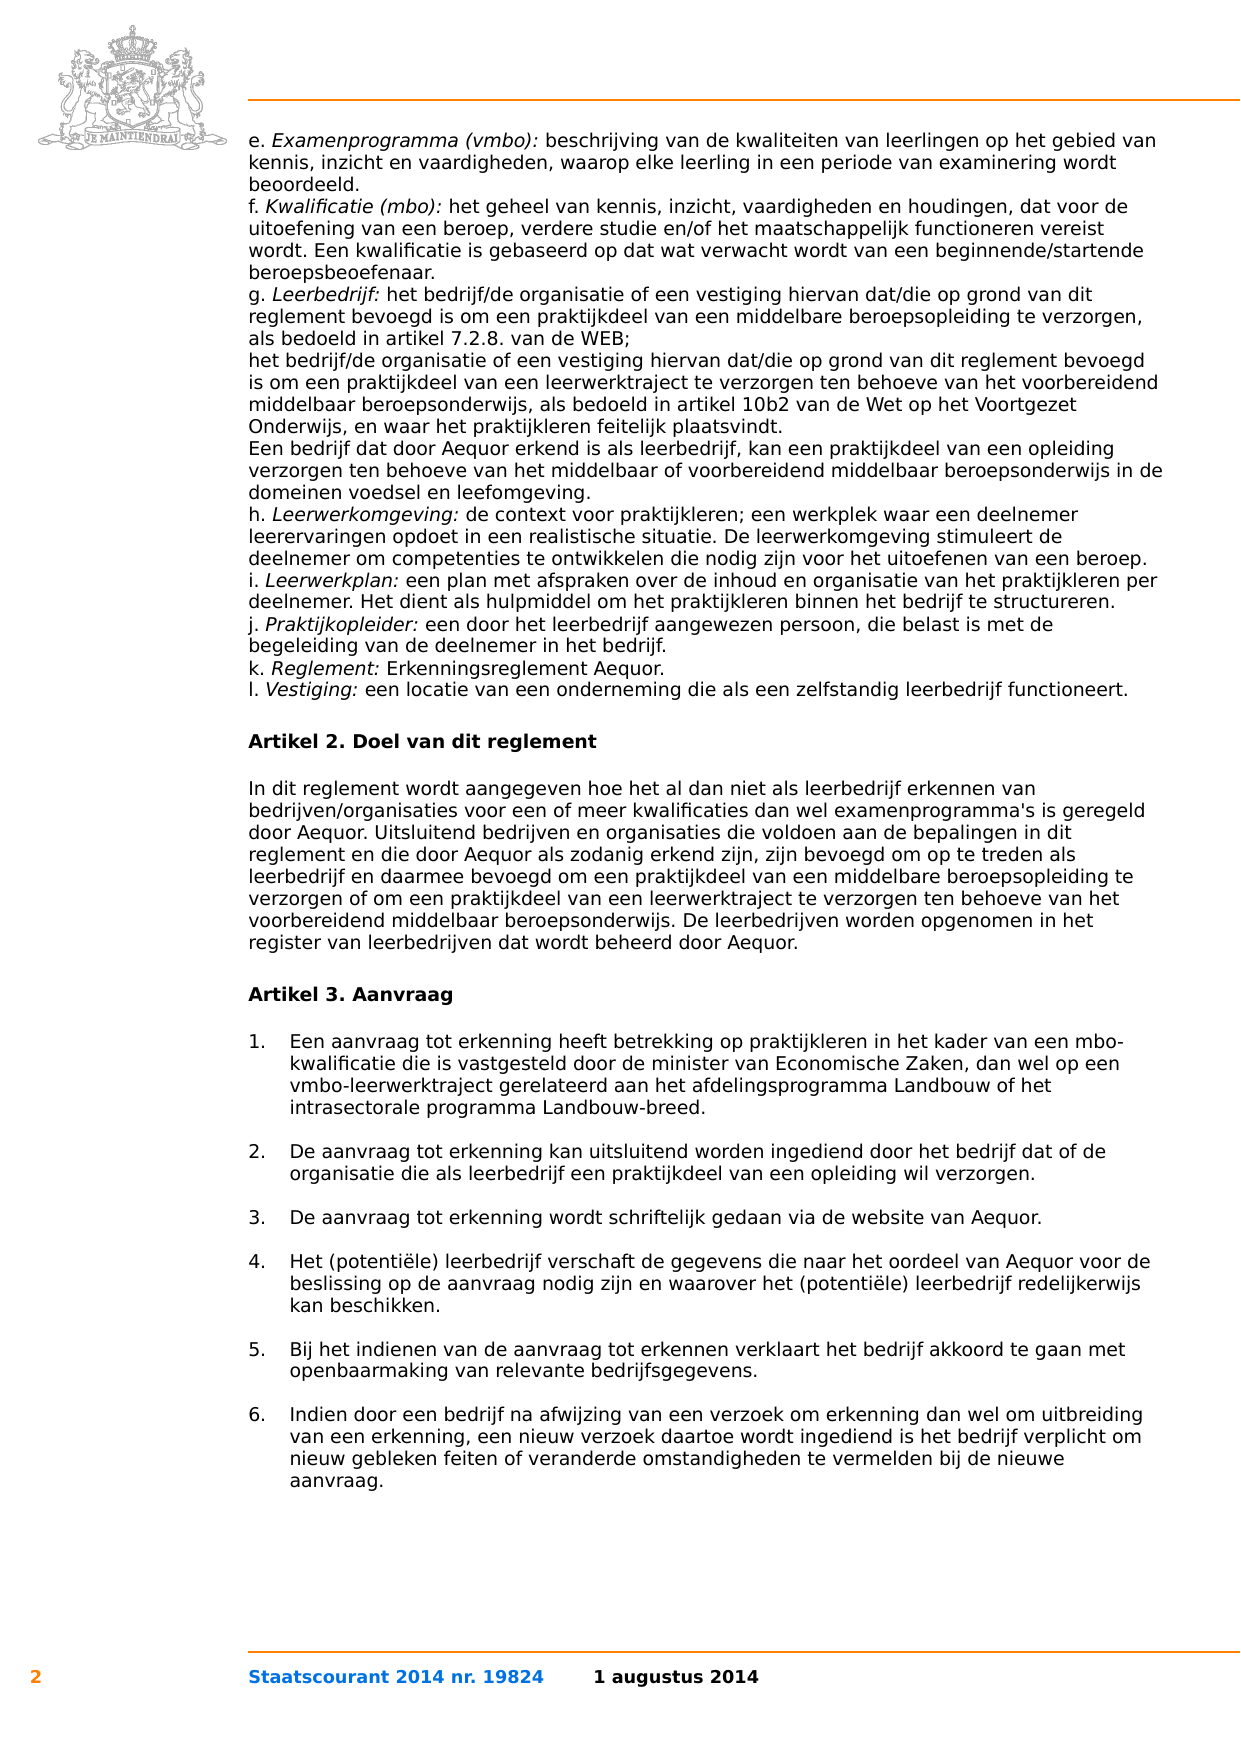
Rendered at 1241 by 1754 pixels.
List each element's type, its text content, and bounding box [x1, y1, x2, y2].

text j. Praktijkopleider: een door het leerbedrijf aangewezen persoon, die belast is met de begeleiding van de deelnemer in het bedrijf. [248, 613, 1163, 657]
text f. Kwalificatie (mbo): het geheel van kennis, inzicht, vaardigheden en houdingen, dat voor de uitoefening van een beroep, verdere studie en/of het maatschappelijk functioneren vereist wordt. Een kwalificatie is gebaseerd op dat wat verwacht wordt van een beginnende/startende beroepsbeoefenaar. [248, 196, 1163, 284]
text e. Examenprogramma (vmbo): beschrijving van de kwaliteiten van leerlingen op het gebied van kennis, inzicht en vaardigheden, waarop elke leerling in een periode van examinering wordt beoordeeld. [248, 130, 1163, 196]
text In dit reglement wordt aangegeven hoe het al dan niet als leerbedrijf erkennen van bedrijven/organisaties voor een of meer kwalificaties dan wel examenprogramma's is geregeld door Aequor. Uitsluitend bedrijven en organisaties die voldoen aan de bepalingen in dit reglement en die door Aequor als zodanig erkend zijn, zijn bevoegd om op te treden als leerbedrijf en daarmee bevoegd om een praktijkdeel van een middelbare beroepsopleiding te verzorgen of om een praktijkdeel van een leerwerktraject te verzorgen ten behoeve van het voorbereidend middelbaar beroepsonderwijs. De leerbedrijven worden opgenomen in het register van leerbedrijven dat wordt beheerd door Aequor. [248, 778, 1163, 954]
text Een bedrijf dat door Aequor erkend is als leerbedrijf, kan een praktijkdeel van een opleiding verzorgen ten behoeve van het middelbaar of voorbereidend middelbaar beroepsonderwijs in de domeinen voedsel en leefomgeving. [248, 438, 1163, 503]
text 2. De aanvraag tot erkenning kan uitsluitend worden ingediend door het bedrijf dat of de organisatie die als leerbedrijf een praktijkdeel van een opleiding wil verzorgen. [248, 1141, 1163, 1185]
picture [38, 25, 227, 150]
text 3. De aanvraag tot erkenning wordt schriftelijk gedaan via de website van Aequor. [248, 1207, 1163, 1229]
text k. Reglement: Erkenningsreglement Aequor. [248, 657, 1163, 679]
subtitle Artikel 3. Aanvraag [248, 984, 1163, 1006]
text 1. Een aanvraag tot erkenning heeft betrekking op praktijkleren in het kader van een mbo-kwalificatie die is vastgesteld door de minister van Economische Zaken, dan wel op een vmbo-leerwerktraject gerelateerd aan het afdelingsprogramma Landbouw of het intrasectorale programma Landbouw-breed. [248, 1031, 1163, 1119]
text g. Leerbedrijf: het bedrijf/de organisatie of een vestiging hiervan dat/die op grond van dit reglement bevoegd is om een praktijkdeel van een middelbare beroepsopleiding te verzorgen, als bedoeld in artikel 7.2.8. van de WEB; [248, 284, 1163, 350]
subtitle Artikel 2. Doel van dit reglement [248, 731, 1163, 753]
text l. Vestiging: een locatie van een onderneming die als een zelfstandig leerbedrijf functioneert. [248, 679, 1163, 701]
text 6. Indien door een bedrijf na afwijzing van een verzoek om erkenning dan wel om uitbreiding van een erkenning, een nieuw verzoek daartoe wordt ingediend is het bedrijf verplicht om nieuw gebleken feiten of veranderde omstandigheden te vermelden bij de nieuwe aanvraag. [248, 1404, 1163, 1492]
text 4. Het (potentiële) leerbedrijf verschaft de gegevens die naar het oordeel van Aequor voor de beslissing op de aanvraag nodig zijn en waarover het (potentiële) leerbedrijf redelijkerwijs kan beschikken. [248, 1251, 1163, 1317]
text 5. Bij het indienen van de aanvraag tot erkennen verklaart het bedrijf akkoord te gaan met openbaarmaking van relevante bedrijfsgegevens. [248, 1338, 1163, 1382]
text i. Leerwerkplan: een plan met afspraken over de inhoud en organisatie van het praktijkleren per deelnemer. Het dient als hulpmiddel om het praktijkleren binnen het bedrijf te structureren. [248, 569, 1163, 613]
text h. Leerwerkomgeving: de context voor praktijkleren; een werkplek waar een deelnemer leerervaringen opdoet in een realistische situatie. De leerwerkomgeving stimuleert de deelnemer om competenties te ontwikkelen die nodig zijn voor het uitoefenen van een beroep. [248, 503, 1163, 569]
text het bedrijf/de organisatie of een vestiging hiervan dat/die op grond van dit reglement bevoegd is om een praktijkdeel van een leerwerktraject te verzorgen ten behoeve van het voorbereidend middelbaar beroepsonderwijs, als bedoeld in artikel 10b2 van de Wet op het Voortgezet Onderwijs, en waar het praktijkleren feitelijk plaatsvindt. [248, 350, 1163, 438]
